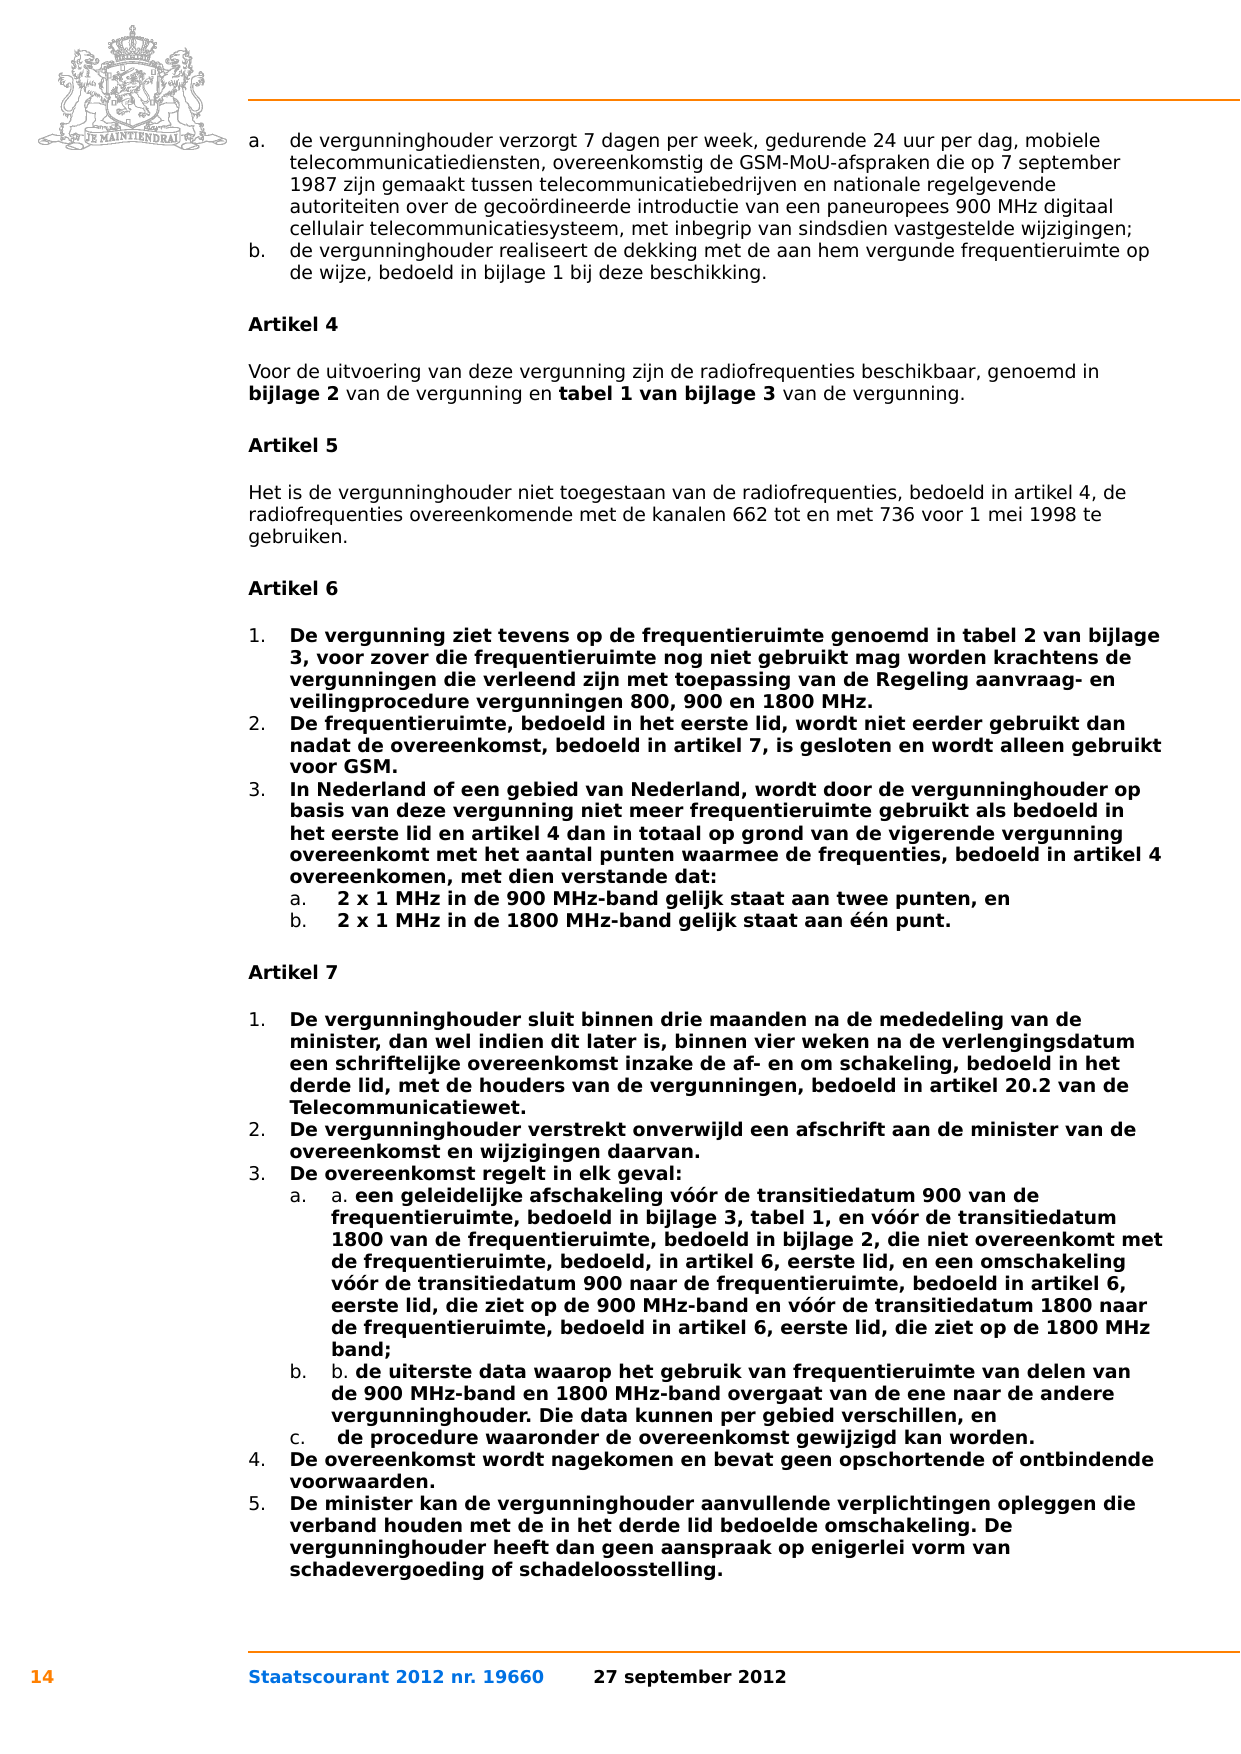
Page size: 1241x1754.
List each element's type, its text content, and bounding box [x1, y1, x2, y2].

text 4. De overeenkomst wordt nagekomen en bevat geen opschortende of ontbindende voorwaarden. [248, 1449, 1163, 1493]
text 5. De minister kan de vergunninghouder aanvullende verplichtingen opleggen die verband houden met de in het derde lid bedoelde omschakeling. De vergunninghouder heeft dan geen aanspraak op enigerlei vorm van schadevergoeding of schadeloosstelling. [248, 1493, 1163, 1581]
text 2. De frequentieruimte, bedoeld in het eerste lid, wordt niet eerder gebruikt dan nadat de overeenkomst, bedoeld in artikel 7, is gesloten en wordt alleen gebruikt voor GSM. [248, 712, 1163, 778]
subtitle Artikel 6 [248, 578, 1163, 599]
text b. de vergunninghouder realiseert de dekking met de aan hem vergunde frequentieruimte op de wijze, bedoeld in bijlage 1 bij deze beschikking. [248, 240, 1163, 284]
text 1. De vergunninghouder sluit binnen drie maanden na de mededeling van de minister, dan wel indien dit later is, binnen vier weken na de verlengingsdatum een schriftelijke overeenkomst inzake de af- en om schakeling, bedoeld in het derde lid, met de houders van de vergunningen, bedoeld in artikel 20.2 van de Telecommunicatiewet. [248, 1009, 1163, 1119]
subtitle Artikel 4 [248, 314, 1163, 336]
text a. 2 x 1 MHz in de 900 MHz-band gelijk staat aan twee punten, en [289, 888, 1163, 910]
text a. de vergunninghouder verzorgt 7 dagen per week, gedurende 24 uur per dag, mobiele telecommunicatiediensten, overeenkomstig de GSM-MoU-afspraken die op 7 september 1987 zijn gemaakt tussen telecommunicatiebedrijven en nationale regelgevende autoriteiten over de gecoördineerde introductie van een paneuropees 900 MHz digitaal cellulair telecommunicatiesysteem, met inbegrip van sindsdien vastgestelde wijzigingen; [248, 130, 1163, 240]
picture [38, 25, 227, 150]
text b. b. de uiterste data waarop het gebruik van frequentieruimte van delen van de 900 MHz-band en 1800 MHz-band overgaat van de ene naar de andere vergunninghouder. Die data kunnen per gebied verschillen, en [289, 1361, 1163, 1427]
text b. 2 x 1 MHz in de 1800 MHz-band gelijk staat aan één punt. [289, 910, 1163, 932]
text 2. De vergunninghouder verstrekt onverwijld een afschrift aan de minister van de overeenkomst en wijzigingen daarvan. [248, 1119, 1163, 1163]
text Het is de vergunninghouder niet toegestaan van de radiofrequenties, bedoeld in artikel 4, de radiofrequenties overeenkomende met de kanalen 662 tot en met 736 voor 1 mei 1998 te gebruiken. [248, 482, 1163, 548]
subtitle Artikel 7 [248, 962, 1163, 984]
text 1. De vergunning ziet tevens op de frequentieruimte genoemd in tabel 2 van bijlage 3, voor zover die frequentieruimte nog niet gebruikt mag worden krachtens de vergunningen die verleend zijn met toepassing van de Regeling aanvraag- en veilingprocedure vergunningen 800, 900 en 1800 MHz. [248, 624, 1163, 712]
text 3. De overeenkomst regelt in elk geval: [248, 1163, 1163, 1185]
text 3. In Nederland of een gebied van Nederland, wordt door de vergunninghouder op basis van deze vergunning niet meer frequentieruimte gebruikt als bedoeld in het eerste lid en artikel 4 dan in totaal op grond van de vigerende vergunning overeenkomt met het aantal punten waarmee de frequenties, bedoeld in artikel 4 overeenkomen, met dien verstande dat: [248, 778, 1163, 888]
text Voor de uitvoering van deze vergunning zijn de radiofrequenties beschikbaar, genoemd in bijlage 2 van de vergunning en tabel 1 van bijlage 3 van de vergunning. [248, 361, 1163, 405]
text c. de procedure waaronder de overeenkomst gewijzigd kan worden. [289, 1427, 1163, 1449]
text a. a. een geleidelijke afschakeling vóór de transitiedatum 900 van de frequentieruimte, bedoeld in bijlage 3, tabel 1, en vóór de transitiedatum 1800 van de frequentieruimte, bedoeld in bijlage 2, die niet overeenkomt met de frequentieruimte, bedoeld, in artikel 6, eerste lid, en een omschakeling vóór de transitiedatum 900 naar de frequentieruimte, bedoeld in artikel 6, eerste lid, die ziet op de 900 MHz-band en vóór de transitiedatum 1800 naar de frequentieruimte, bedoeld in artikel 6, eerste lid, die ziet op de 1800 MHz band; [289, 1185, 1163, 1361]
subtitle Artikel 5 [248, 435, 1163, 457]
